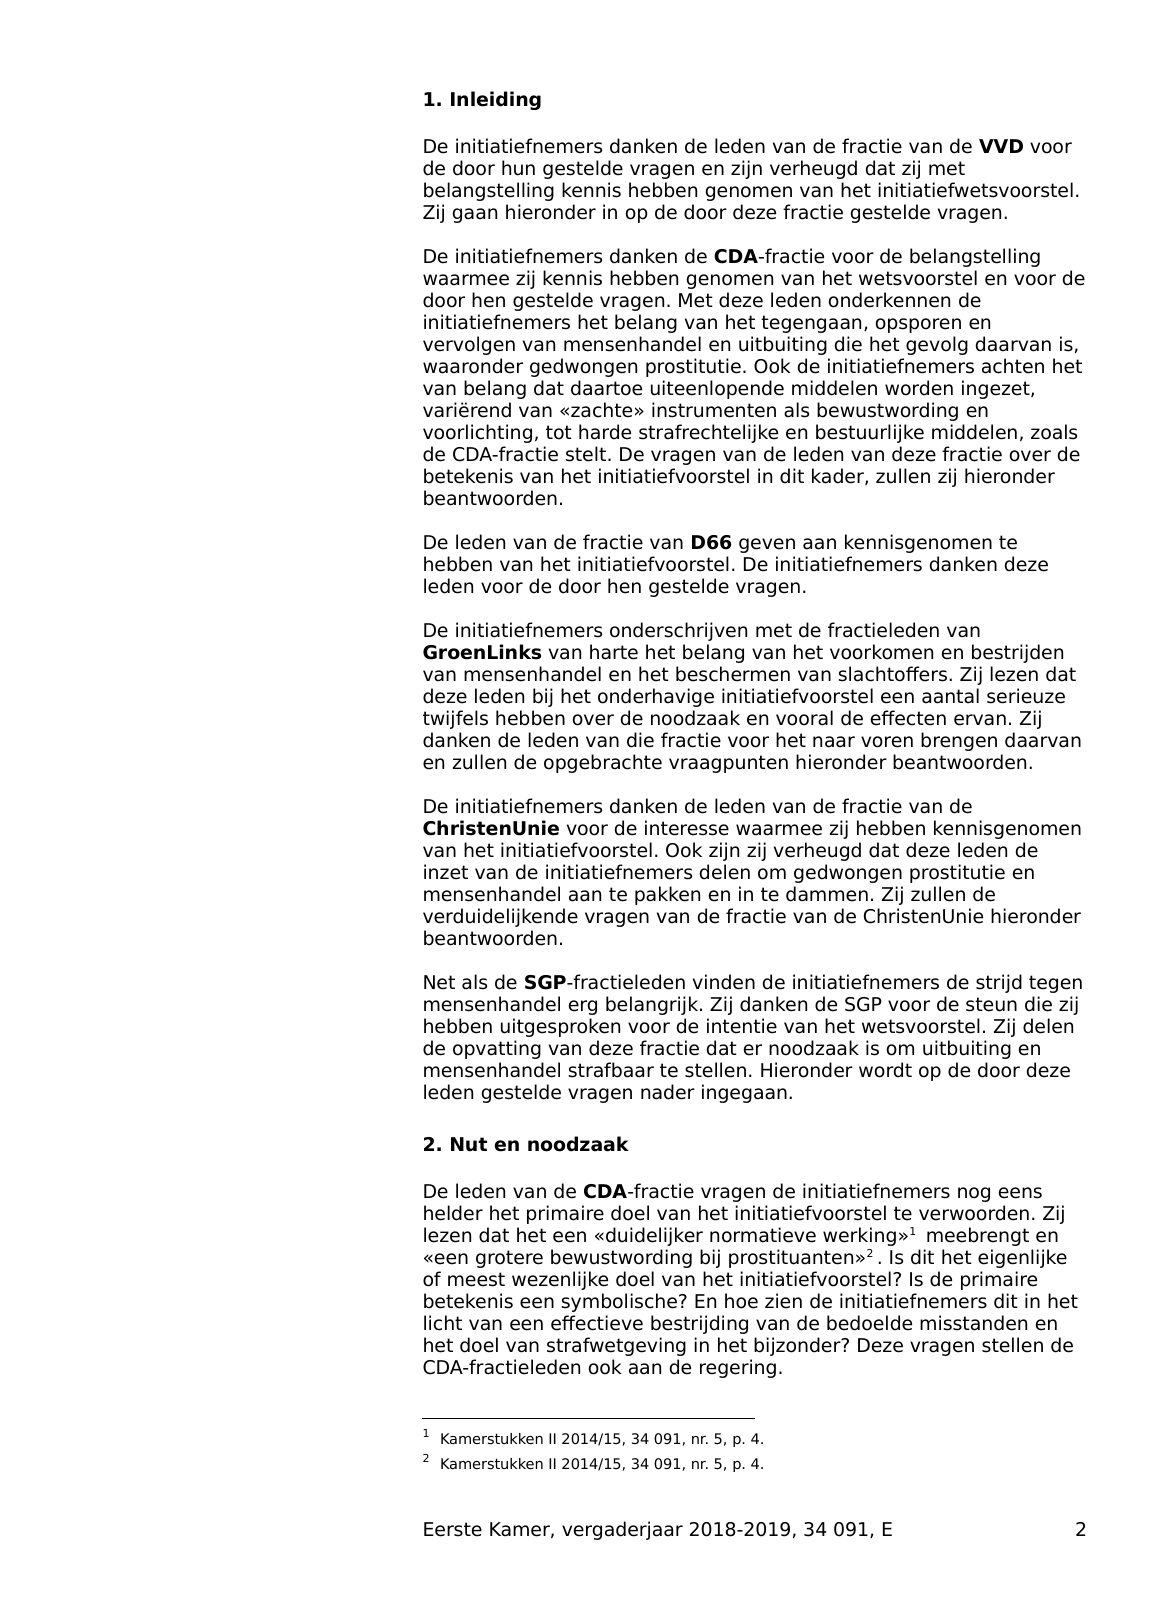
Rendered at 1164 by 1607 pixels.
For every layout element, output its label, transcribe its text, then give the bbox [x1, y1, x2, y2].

text De initiatiefnemers onderschrijven met de fractieleden van GroenLinks van harte het belang van het voorkomen en bestrijden van mensenhandel en het beschermen van slachtoffers. Zij lezen dat deze leden bij het onderhavige initiatiefvoorstel een aantal serieuze twijfels hebben over de noodzaak en vooral de effecten ervan. Zij danken de leden van die fractie voor het naar voren brengen daarvan en zullen de opgebrachte vraagpunten hieronder beantwoorden. [422, 620, 1087, 774]
text Kamerstukken II 2014/15, 34 091, nr. 5, p. 4. [422, 1452, 1087, 1474]
text De initiatiefnemers danken de leden van de fractie van de ChristenUnie voor de interesse waarmee zij hebben kennisgenomen van het initiatiefvoorstel. Ook zijn zij verheugd dat deze leden de inzet van de initiatiefnemers delen om gedwongen prostitutie en mensenhandel aan te pakken en in te dammen. Zij zullen de verduidelijkende vragen van de fractie van de ChristenUnie hieronder beantwoorden. [422, 796, 1087, 950]
subtitle 2. Nut en noodzaak [422, 1134, 1087, 1156]
text De leden van de CDA-fractie vragen de initiatiefnemers nog eens helder het primaire doel van het initiatiefvoorstel te verwoorden. Zij lezen dat het een «duidelijker normatieve werking» meebrengt en «een grotere bewustwording bij prostituanten». Is dit het eigenlijke of meest wezenlijke doel van het initiatiefvoorstel? Is de primaire betekenis een symbolische? En hoe zien de initiatiefnemers dit in het licht van een effectieve bestrijding van de bedoelde misstanden en het doel van strafwetgeving in het bijzonder? Deze vragen stellen de CDA-fractieleden ook aan de regering. [422, 1181, 1087, 1379]
text De initiatiefnemers danken de leden van de fractie van de VVD voor de door hun gestelde vragen en zijn verheugd dat zij met belangstelling kennis hebben genomen van het initiatiefwetsvoorstel. Zij gaan hieronder in op de door deze fractie gestelde vragen. [422, 136, 1087, 224]
text Net als de SGP-fractieleden vinden de initiatiefnemers de strijd tegen mensenhandel erg belangrijk. Zij danken de SGP voor de steun die zij hebben uitgesproken voor de intentie van het wetsvoorstel. Zij delen de opvatting van deze fractie dat er noodzaak is om uitbuiting en mensenhandel strafbaar te stellen. Hieronder wordt op de door deze leden gestelde vragen nader ingegaan. [422, 972, 1087, 1104]
text De initiatiefnemers danken de CDA-fractie voor de belangstelling waarmee zij kennis hebben genomen van het wetsvoorstel en voor de door hen gestelde vragen. Met deze leden onderkennen de initiatiefnemers het belang van het tegengaan, opsporen en vervolgen van mensenhandel en uitbuiting die het gevolg daarvan is, waaronder gedwongen prostitutie. Ook de initiatiefnemers achten het van belang dat daartoe uiteenlopende middelen worden ingezet, variërend van «zachte» instrumenten als bewustwording en voorlichting, tot harde strafrechtelijke en bestuurlijke middelen, zoals de CDA-fractie stelt. De vragen van de leden van deze fractie over de betekenis van het initiatiefvoorstel in dit kader, zullen zij hieronder beantwoorden. [422, 246, 1087, 510]
text Kamerstukken II 2014/15, 34 091, nr. 5, p. 4. [422, 1427, 1087, 1449]
text De leden van de fractie van D66 geven aan kennisgenomen te hebben van het initiatiefvoorstel. De initiatiefnemers danken deze leden voor de door hen gestelde vragen. [422, 532, 1087, 598]
subtitle 1. Inleiding [422, 89, 1087, 111]
